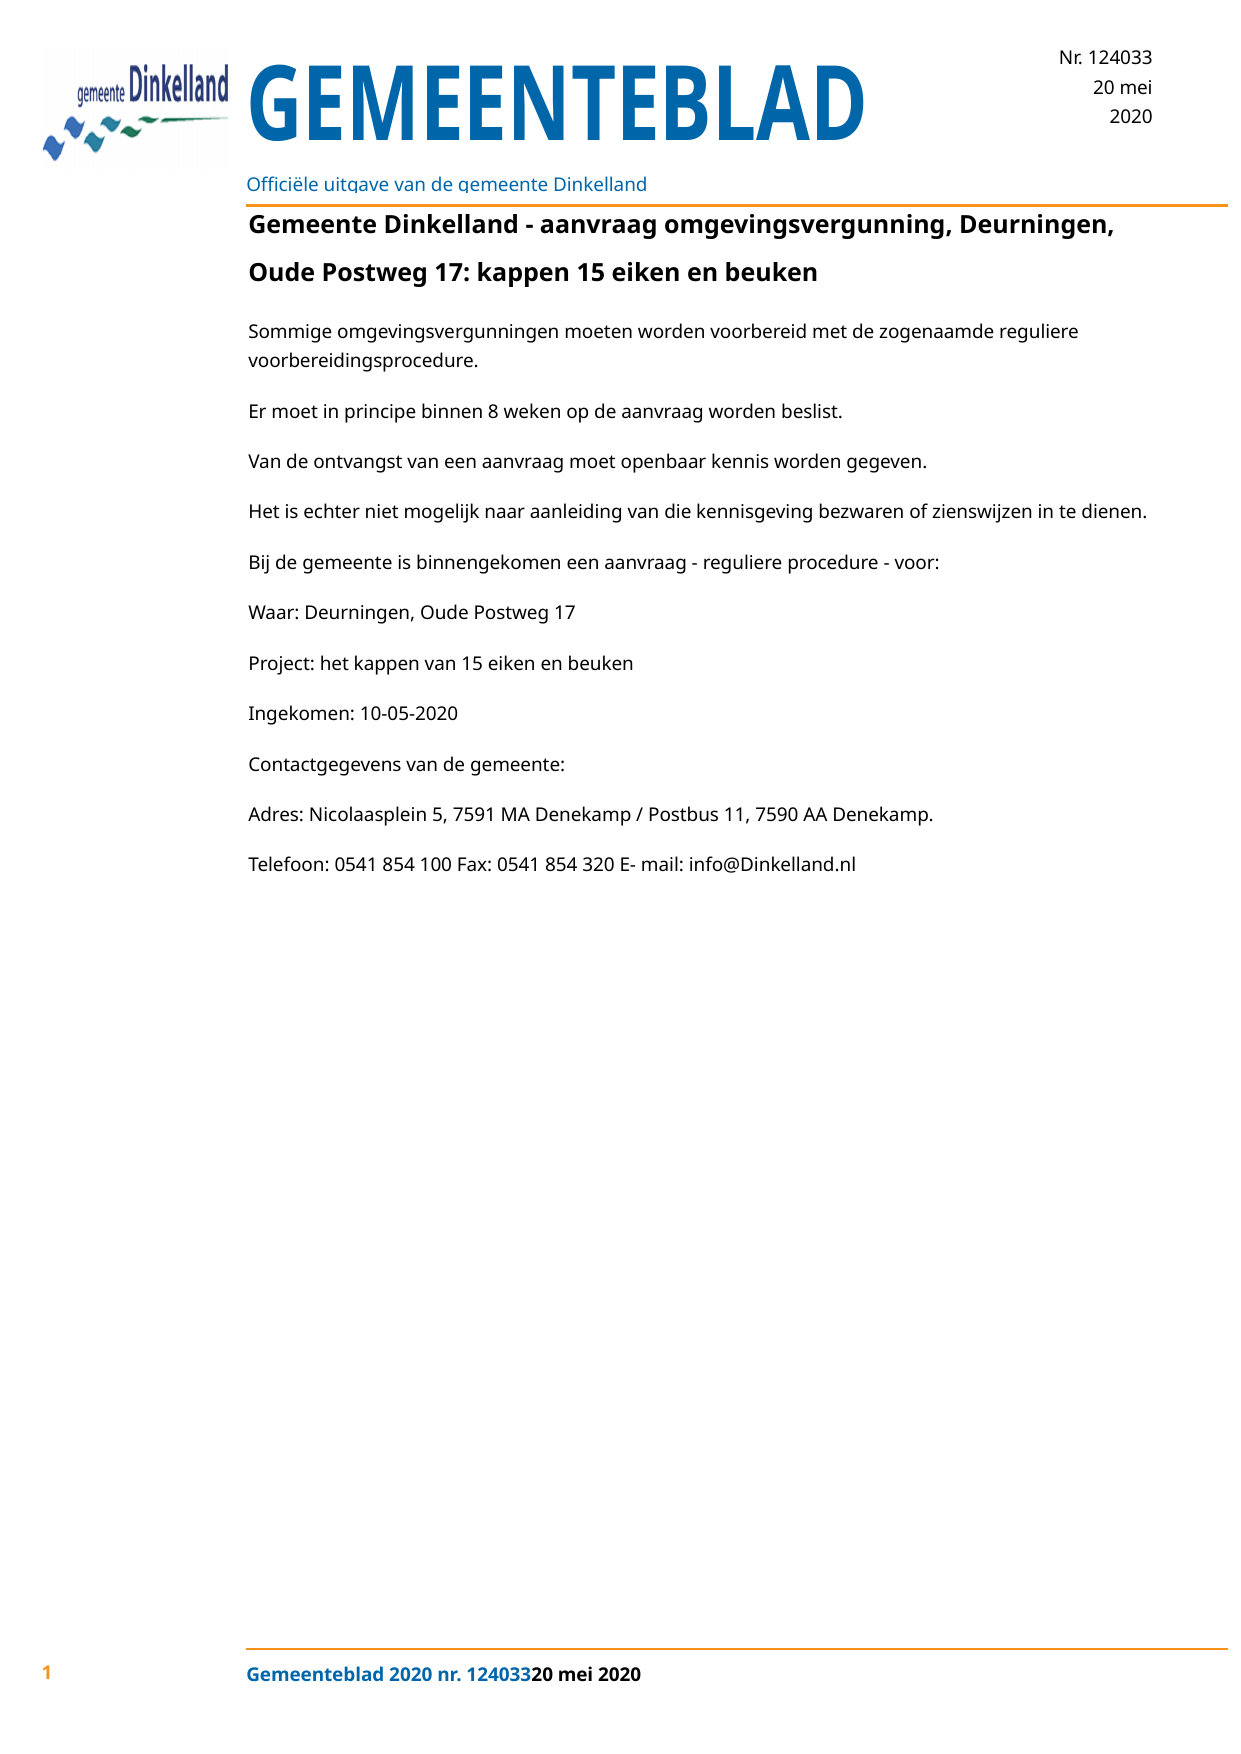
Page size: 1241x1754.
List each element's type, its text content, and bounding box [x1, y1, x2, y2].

text Er moet in principe binnen 8 weken op de aanvraag worden beslist. [248, 398, 1152, 424]
text Het is echter niet mogelijk naar aanleiding van die kennisgeving bezwaren of zienswijzen in te dienen. [248, 499, 1152, 524]
text Bij de gemeente is binnengekomen een aanvraag - reguliere procedure - voor: [248, 549, 1152, 575]
text Contactgegevens van de gemeente: [248, 751, 1152, 777]
picture [41, 47, 231, 172]
text Van de ontvangst van een aanvraag moet openbaar kennis worden gegeven. [248, 448, 1152, 474]
text Telefoon: 0541 854 100 Fax: 0541 854 320 E- mail: info@Dinkelland.nl [248, 852, 1152, 877]
text Ingekomen: 10-05-2020 [248, 700, 1152, 726]
text Adres: Nicolaasplein 5, 7591 MA Denekamp / Postbus 11, 7590 AA Denekamp. [248, 801, 1152, 827]
text Waar: Deurningen, Oude Postweg 17 [248, 599, 1152, 625]
text Sommige omgevingsvergunningen moeten worden voorbereid met de zogenaamde reguliere voorbereidingsprocedure. [248, 318, 1152, 373]
text Gemeente Dinkelland - aanvraag omgevingsvergunning, Deurningen, Oude Postweg 17: kappen 15 eiken en beuken [248, 207, 1152, 288]
text Project: het kappen van 15 eiken en beuken [248, 650, 1152, 676]
